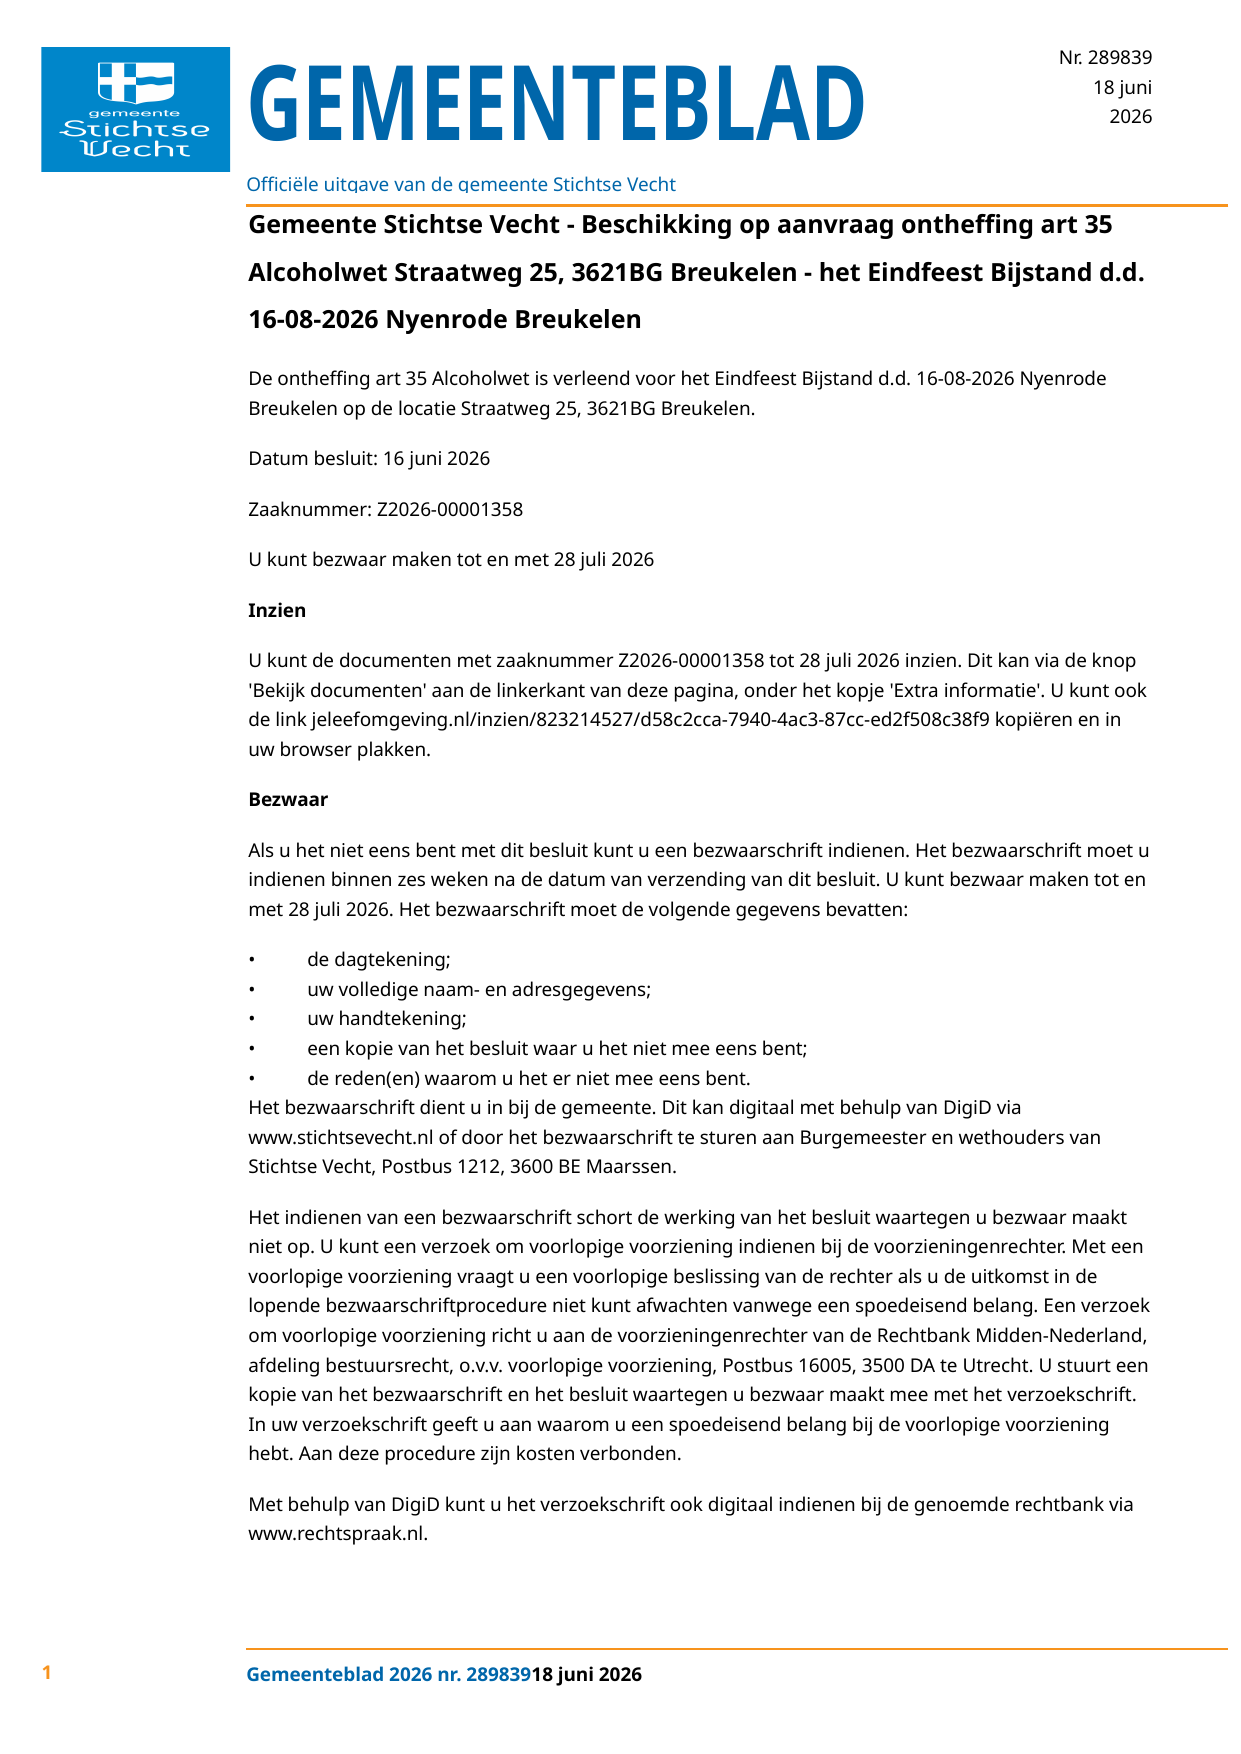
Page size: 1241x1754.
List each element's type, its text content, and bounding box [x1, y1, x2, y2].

text Zaaknummer: Z2026-00001358 [248, 496, 1152, 522]
text Als u het niet eens bent met dit besluit kunt u een bezwaarschrift indienen. Het bezwaarschrift moet u indienen binnen zes weken na de datum van verzending van dit besluit. U kunt bezwaar maken tot en met 28 juli 2026. Het bezwaarschrift moet de volgende gegevens bevatten: [248, 837, 1152, 922]
text Het indienen van een bezwaarschrift schort de werking van het besluit waartegen u bezwaar maakt niet op. U kunt een verzoek om voorlopige voorziening indienen bij de voorzieningenrechter. Met een voorlopige voorziening vraagt u een voorlopige beslissing van de rechter als u de uitkomst in de lopende bezwaarschriftprocedure niet kunt afwachten vanwege een spoedeisend belang. Een verzoek om voorlopige voorziening richt u aan de voorzieningenrechter van de Rechtbank Midden-Nederland, afdeling bestuursrecht, o.v.v. voorlopige voorziening, Postbus 16005, 3500 DA te Utrecht. U stuurt een kopie van het bezwaarschrift en het besluit waartegen u bezwaar maakt mee met het verzoekschrift. In uw verzoekschrift geeft u aan waarom u een spoedeisend belang bij de voorlopige voorziening hebt. Aan deze procedure zijn kosten verbonden. [248, 1204, 1152, 1466]
text Het bezwaarschrift dient u in bij de gemeente. Dit kan digitaal met behulp van DigiD via www.stichtsevecht.nl of door het bezwaarschrift te sturen aan Burgemeester en wethouders van Stichtse Vecht, Postbus 1212, 3600 BE Maarssen. [248, 1094, 1152, 1179]
text De ontheffing art 35 Alcoholwet is verleend voor het Eindfeest Bijstand d.d. 16-08-2026 Nyenrode Breukelen op de locatie Straatweg 25, 3621BG Breukelen. [248, 366, 1152, 421]
picture [137, 63, 174, 103]
list uw handtekening; [248, 1006, 1152, 1031]
text Bezwaar [248, 786, 1152, 812]
text U kunt bezwaar maken tot en met 28 juli 2026 [248, 546, 1152, 572]
text Gemeente Stichtse Vecht - Beschikking op aanvraag ontheffing art 35 Alcoholwet Straatweg 25, 3621BG Breukelen - het Eindfeest Bijstand d.d. 16-08-2026 Nyenrode Breukelen [248, 207, 1152, 336]
text Met behulp van DigiD kunt u het verzoekschrift ook digitaal indienen bij de genoemde rechtbank via www.rechtspraak.nl. [248, 1491, 1152, 1546]
list de dagtekening; [248, 946, 1152, 972]
list een kopie van het besluit waar u het niet mee eens bent; [248, 1035, 1152, 1061]
text Datum besluit: 16 juni 2026 [248, 446, 1152, 471]
text Inzien [248, 597, 1152, 622]
list uw volledige naam- en adresgegevens; [248, 976, 1152, 1002]
list de reden(en) waarom u het er niet mee eens bent. [248, 1065, 1152, 1090]
picture [99, 63, 135, 101]
text U kunt de documenten met zaaknummer Z2026-00001358 tot 28 juli 2026 inzien. Dit kan via de knop 'Bekijk documenten' aan de linkerkant van deze pagina, onder het kopje 'Extra informatie'. U kunt ook de link jeleefomgeving.nl/inzien/823214527/d58c2cca-7940-4ac3-87cc-ed2f508c38f9 kopiëren en in uw browser plakken. [248, 647, 1152, 762]
